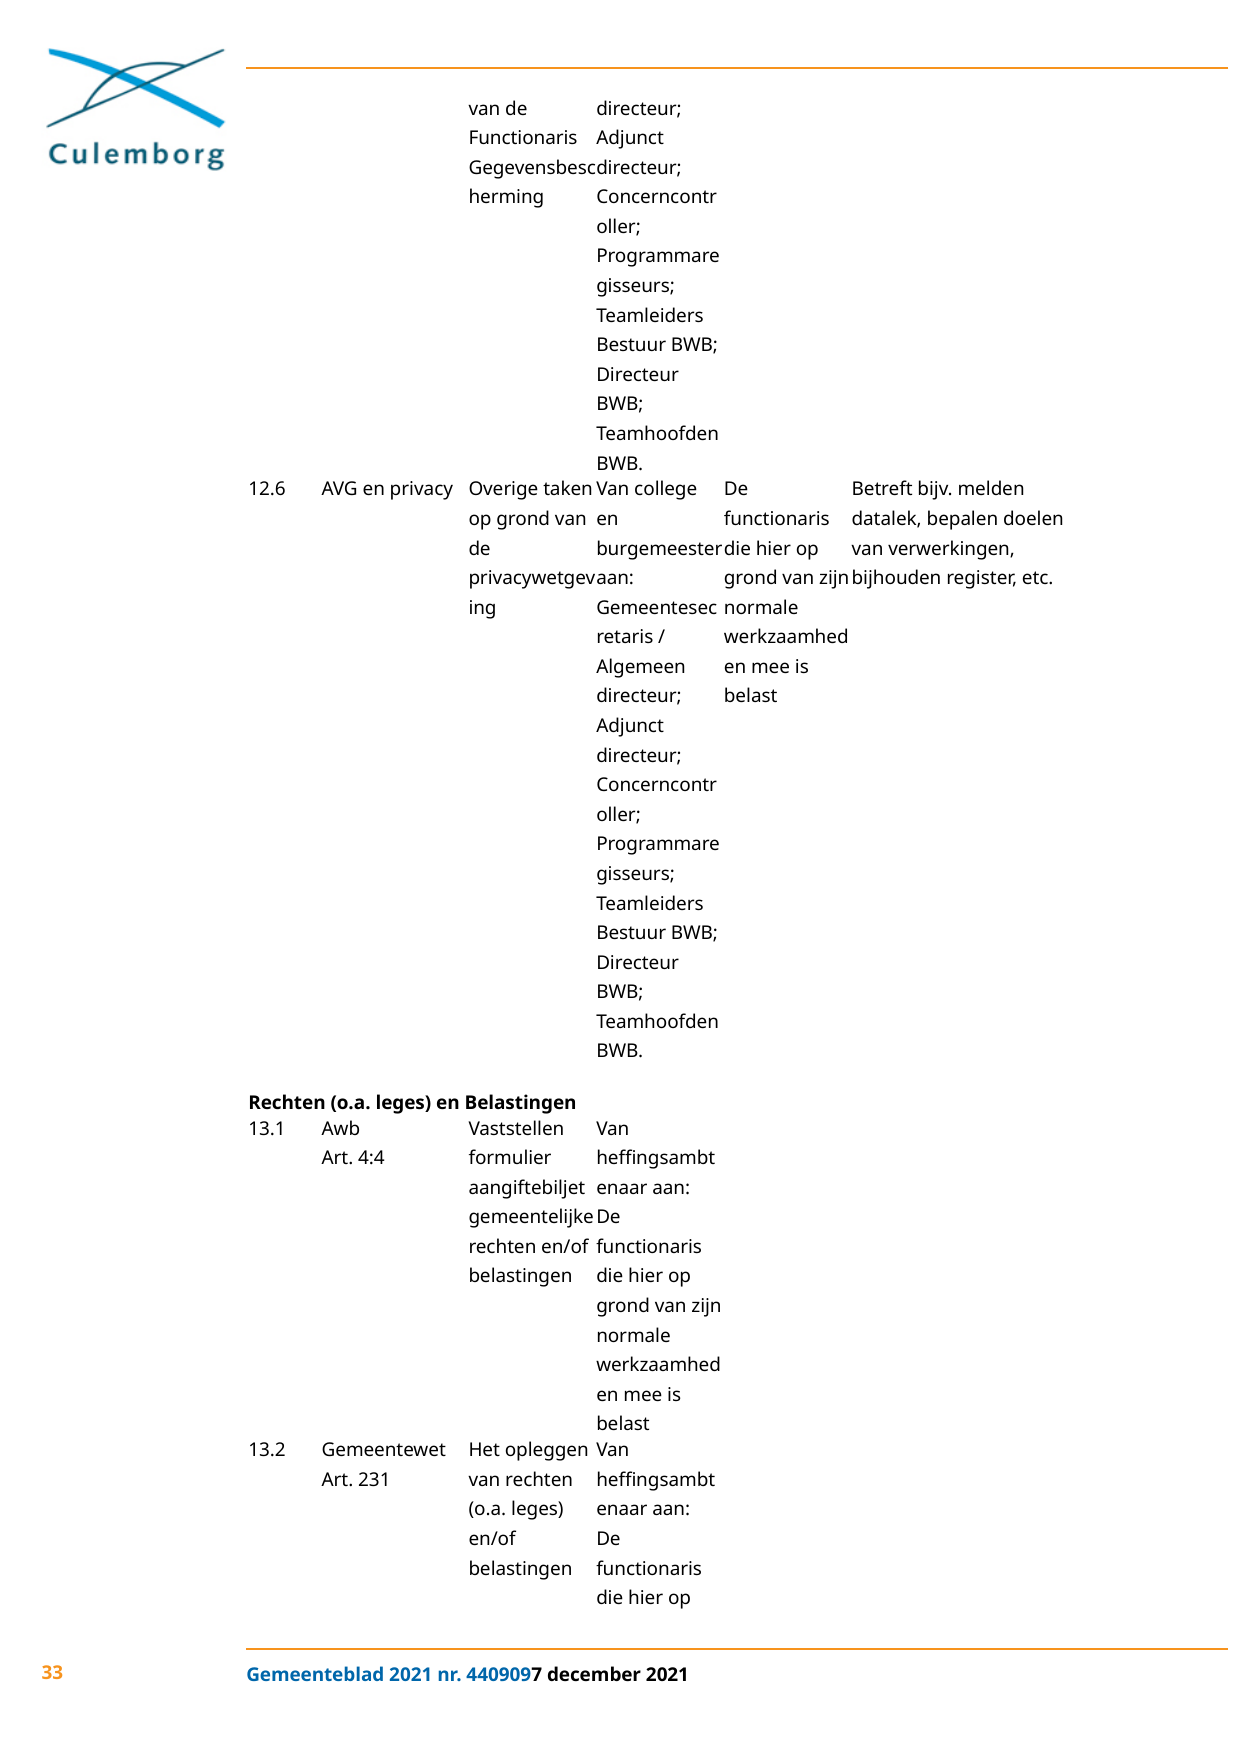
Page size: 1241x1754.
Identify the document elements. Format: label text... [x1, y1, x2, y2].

table_cell [248, 95, 321, 476]
table_cell Vaststellen formulier aangiftebiljet gemeentelijke rechten en/of belastingen [468, 1115, 596, 1436]
table_cell [851, 1063, 1078, 1089]
table_cell Overige taken op grond van de privacywetgeving [468, 476, 596, 1063]
table_cell [724, 1115, 851, 1436]
table_cell Rechten (o.a. leges) en Belastingen [248, 1089, 1078, 1115]
table_cell [468, 1063, 596, 1089]
table_cell Betreft bijv. melden datalek, bepalen doelen van verwerkingen, bijhouden register, etc. [851, 476, 1078, 1063]
table_cell [724, 1436, 851, 1610]
table_cell Van college en burgemeester aan: Gemeentesecretaris / Algemeen directeur; Adjunct directeur; Concerncontroller; Programmaregisseurs; Teamleiders Bestuur BWB; Directeur BWB; Teamhoofden BWB. [596, 476, 724, 1063]
table_cell 13.1 [248, 1115, 321, 1436]
table_cell directeur; Adjunct directeur; Concerncontroller; Programmaregisseurs; Teamleiders Bestuur BWB; Directeur BWB; Teamhoofden BWB. [596, 95, 724, 476]
table_cell Het opleggen van rechten (o.a. leges) en/of belastingen [468, 1436, 596, 1610]
table_cell [596, 1063, 724, 1089]
table_cell [851, 1115, 1078, 1436]
table_cell [851, 1436, 1078, 1610]
table_cell [248, 1063, 321, 1089]
table_cell [321, 1063, 468, 1089]
table_cell 12.6 [248, 476, 321, 1063]
table_cell Van heffingsambtenaar aan: De functionaris die hier op grond van zijn normale werkzaamheden mee is belast [596, 1115, 724, 1436]
table_cell [724, 95, 851, 476]
table_cell [724, 1063, 851, 1089]
table_cell Van heffingsambtenaar aan: De functionaris die hier op [596, 1436, 724, 1610]
table_cell [321, 95, 468, 476]
table_cell van de Functionaris Gegevensbescherming [468, 95, 596, 476]
table_cell De functionaris die hier op grond van zijn normale werkzaamheden mee is belast [724, 476, 851, 1063]
picture [41, 47, 231, 172]
table_cell Awb Art. 4:4 [321, 1115, 468, 1436]
table_cell AVG en privacy [321, 476, 468, 1063]
table_cell [851, 95, 1078, 476]
table_cell Gemeentewet Art. 231 [321, 1436, 468, 1610]
table_cell 13.2 [248, 1436, 321, 1610]
